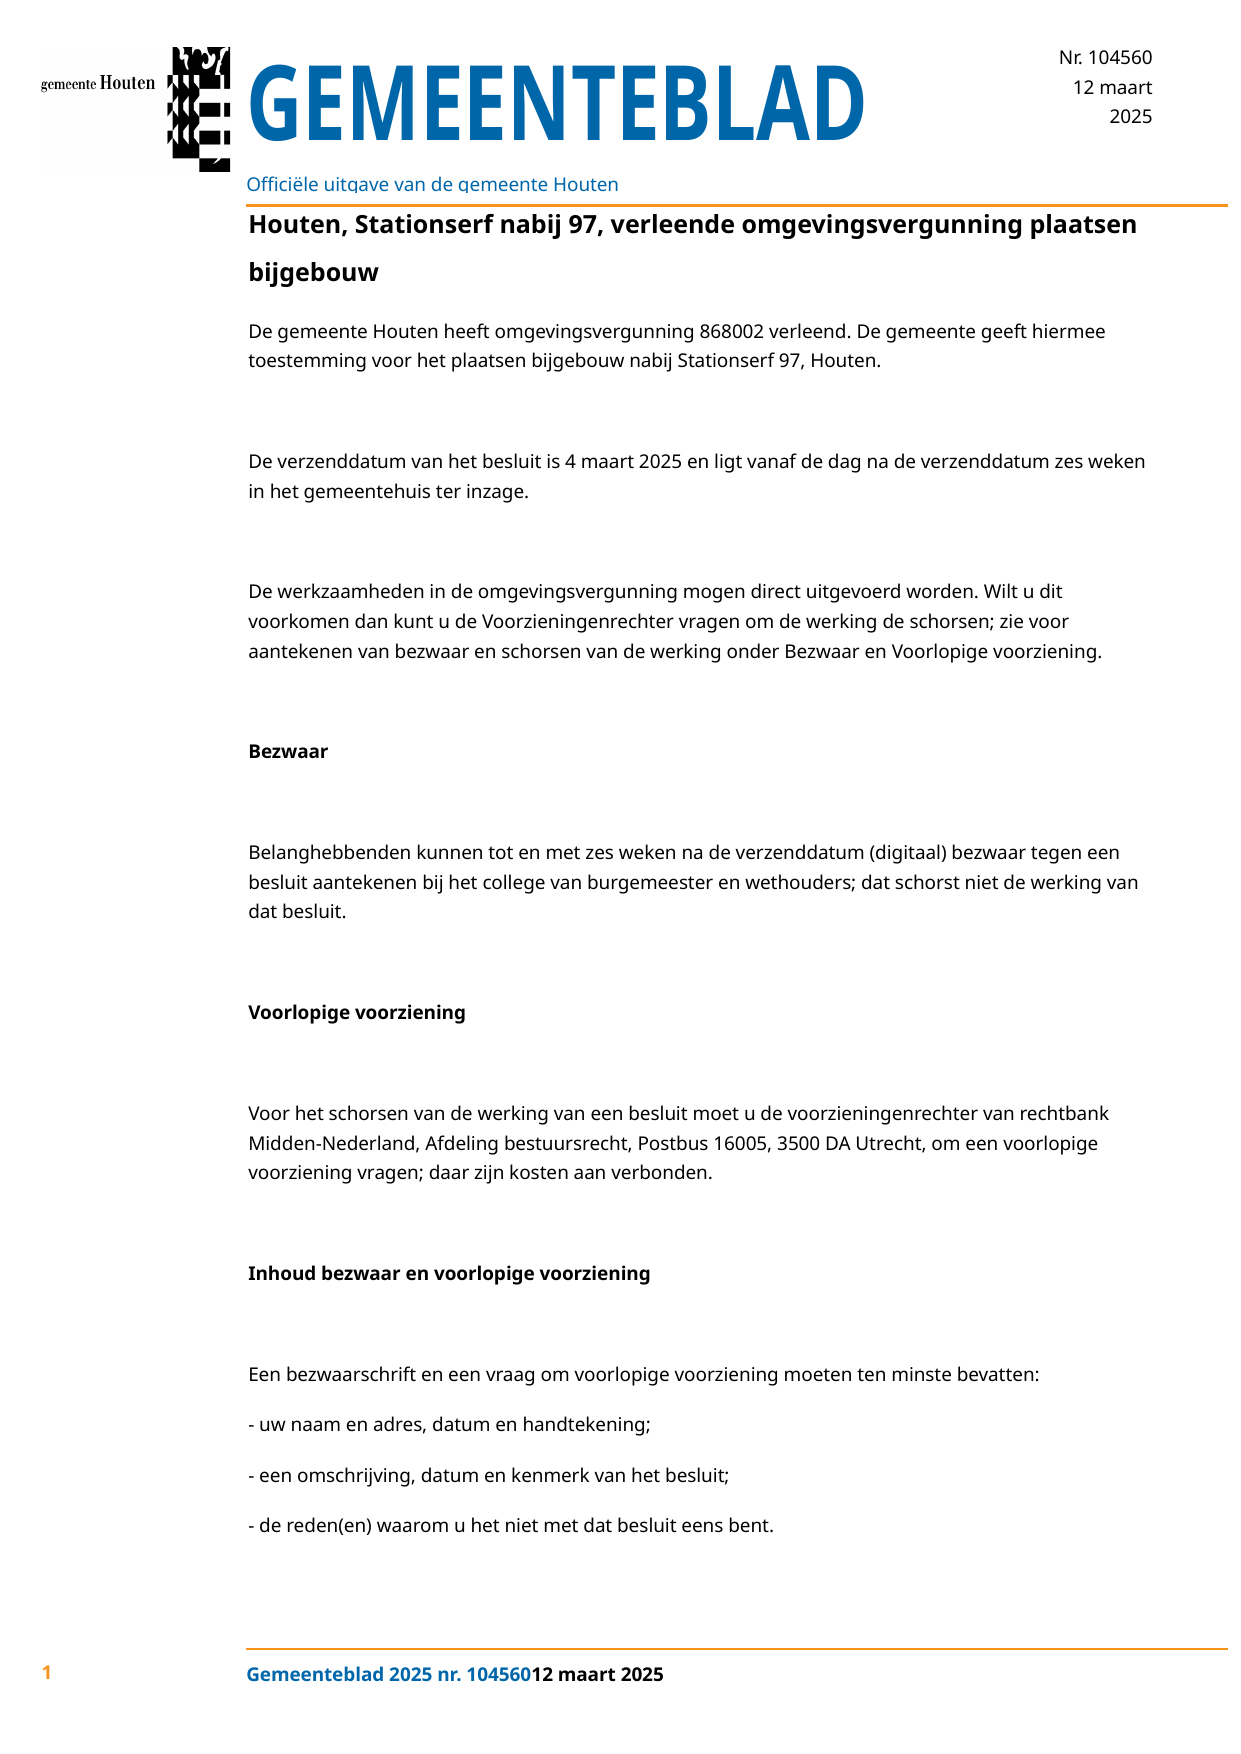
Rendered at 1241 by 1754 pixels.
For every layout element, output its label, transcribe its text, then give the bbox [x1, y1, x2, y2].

text Een bezwaarschrift en een vraag om voorlopige voorziening moeten ten minste bevatten: [248, 1361, 1152, 1387]
text Bezwaar [248, 739, 1152, 764]
text De verzenddatum van het besluit is 4 maart 2025 en ligt vanaf de dag na de verzenddatum zes weken in het gemeentehuis ter inzage. [248, 448, 1152, 504]
text De werkzaamheden in de omgevingsvergunning mogen direct uitgevoerd worden. Wilt u dit voorkomen dan kunt u de Voorzieningenrechter vragen om de werking de schorsen; zie voor aantekenen van bezwaar en schorsen van de werking onder Bezwaar en Voorlopige voorziening. [248, 579, 1152, 664]
text Belanghebbenden kunnen tot en met zes weken na de verzenddatum (digitaal) bezwaar tegen een besluit aantekenen bij het college van burgemeester en wethouders; dat schorst niet de werking van dat besluit. [248, 839, 1152, 924]
text Voor het schorsen van de werking van een besluit moet u de voorzieningenrechter van rechtbank Midden-Nederland, Afdeling bestuursrecht, Postbus 16005, 3500 DA Utrecht, om een voorlopige voorziening vragen; daar zijn kosten aan verbonden. [248, 1100, 1152, 1185]
text De gemeente Houten heeft omgevingsvergunning 868002 verleend. De gemeente geeft hiermee toestemming voor het plaatsen bijgebouw nabij Stationserf 97, Houten. [248, 318, 1152, 373]
text Houten, Stationserf nabij 97, verleende omgevingsvergunning plaatsen bijgebouw [248, 207, 1152, 288]
text Voorlopige voorziening [248, 999, 1152, 1025]
text Inhoud bezwaar en voorlopige voorziening [248, 1260, 1152, 1286]
text - de reden(en) waarom u het niet met dat besluit eens bent. [248, 1512, 1152, 1538]
picture [41, 47, 231, 172]
text - uw naam en adres, datum en handtekening; [248, 1412, 1152, 1437]
text - een omschrijving, datum en kenmerk van het besluit; [248, 1462, 1152, 1488]
